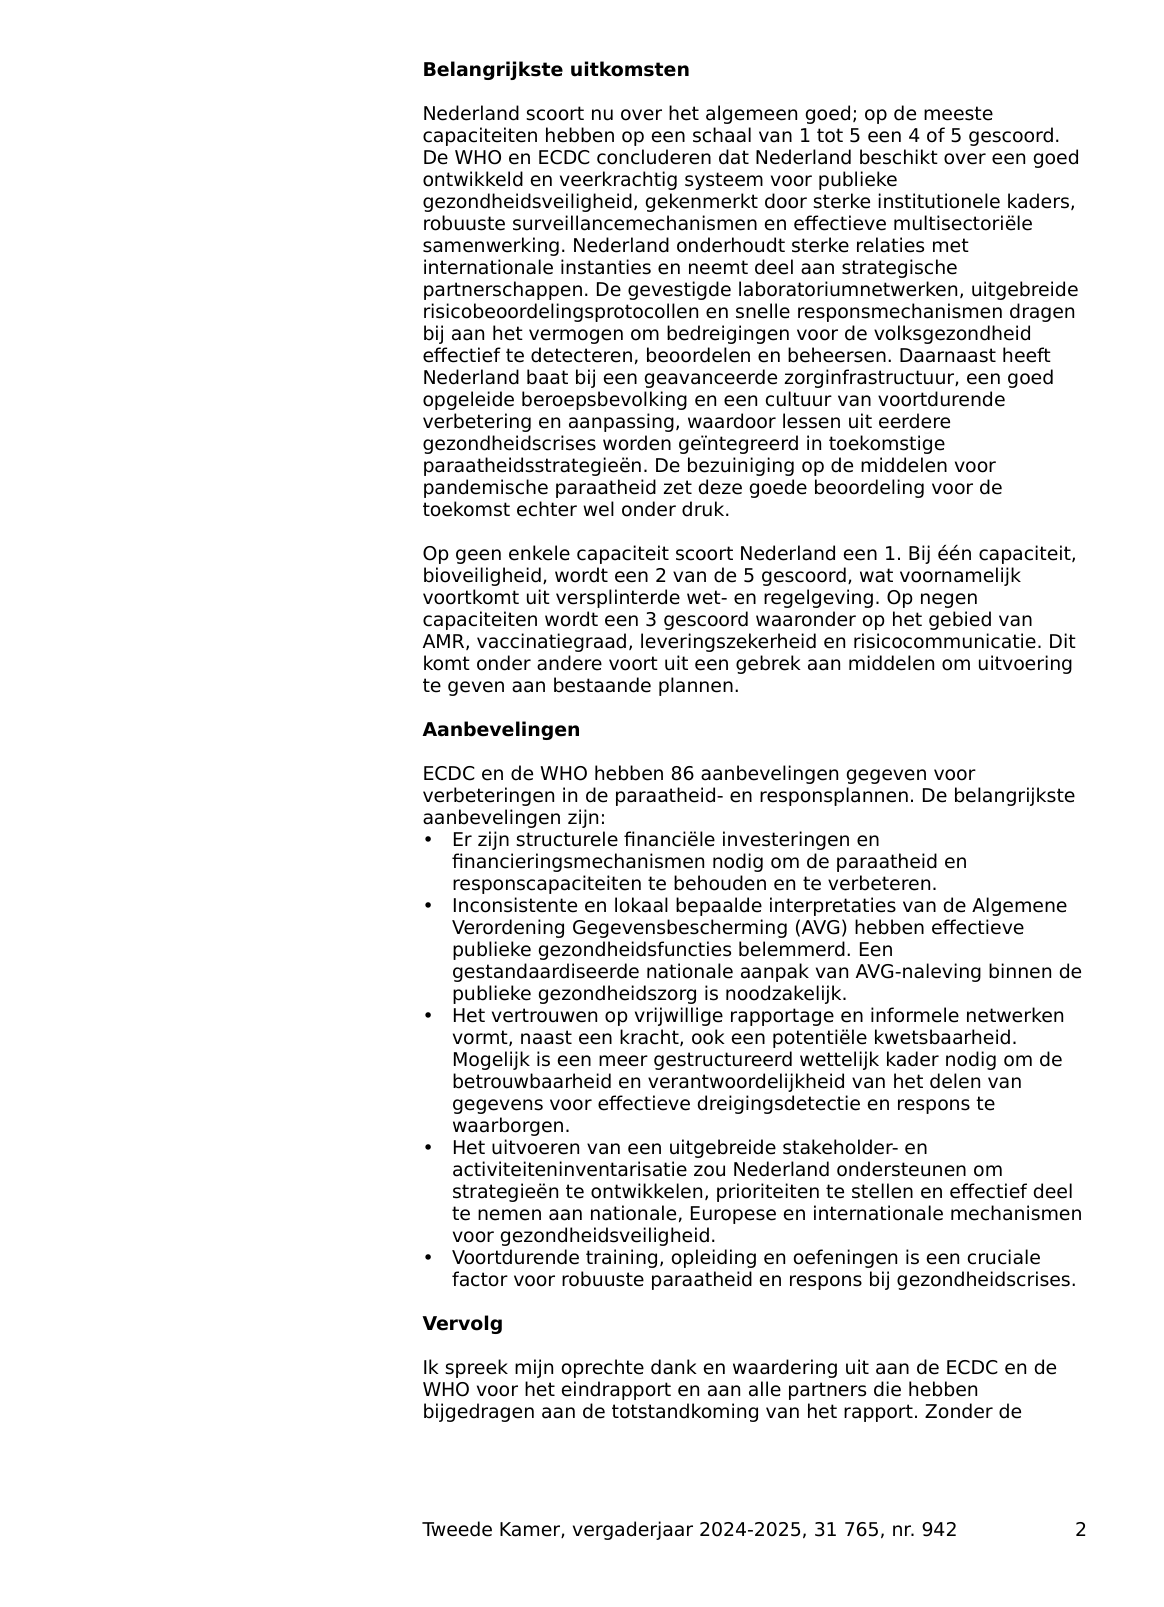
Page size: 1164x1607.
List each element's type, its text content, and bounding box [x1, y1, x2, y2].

subtitle Vervolg [422, 1313, 1087, 1335]
subtitle Aanbevelingen [422, 719, 1087, 741]
text • Het vertrouwen op vrijwillige rapportage en informele netwerken vormt, naast een kracht, ook een potentiële kwetsbaarheid. Mogelijk is een meer gestructureerd wettelijk kader nodig om de betrouwbaarheid en verantwoordelijkheid van het delen van gegevens voor effectieve dreigingsdetectie en respons te waarborgen. [422, 1005, 1087, 1137]
text Op geen enkele capaciteit scoort Nederland een 1. Bij één capaciteit, bioveiligheid, wordt een 2 van de 5 gescoord, wat voornamelijk voortkomt uit versplinterde wet- en regelgeving. Op negen capaciteiten wordt een 3 gescoord waaronder op het gebied van AMR, vaccinatiegraad, leveringszekerheid en risicocommunicatie. Dit komt onder andere voort uit een gebrek aan middelen om uitvoering te geven aan bestaande plannen. [422, 543, 1087, 697]
text ECDC en de WHO hebben 86 aanbevelingen gegeven voor verbeteringen in de paraatheid- en responsplannen. De belangrijkste aanbevelingen zijn: [422, 763, 1087, 829]
text • Inconsistente en lokaal bepaalde interpretaties van de Algemene Verordening Gegevensbescherming (AVG) hebben effectieve publieke gezondheidsfuncties belemmerd. Een gestandaardiseerde nationale aanpak van AVG-naleving binnen de publieke gezondheidszorg is noodzakelijk. [422, 895, 1087, 1005]
text • Het uitvoeren van een uitgebreide stakeholder- en activiteiteninventarisatie zou Nederland ondersteunen om strategieën te ontwikkelen, prioriteiten te stellen en effectief deel te nemen aan nationale, Europese en internationale mechanismen voor gezondheidsveiligheid. [422, 1137, 1087, 1247]
subtitle Belangrijkste uitkomsten [422, 59, 1087, 81]
text Nederland scoort nu over het algemeen goed; op de meeste capaciteiten hebben op een schaal van 1 tot 5 een 4 of 5 gescoord. De WHO en ECDC concluderen dat Nederland beschikt over een goed ontwikkeld en veerkrachtig systeem voor publieke gezondheidsveiligheid, gekenmerkt door sterke institutionele kaders, robuuste surveillancemechanismen en effectieve multisectoriële samenwerking. Nederland onderhoudt sterke relaties met internationale instanties en neemt deel aan strategische partnerschappen. De gevestigde laboratoriumnetwerken, uitgebreide risicobeoordelingsprotocollen en snelle responsmechanismen dragen bij aan het vermogen om bedreigingen voor de volksgezondheid effectief te detecteren, beoordelen en beheersen. Daarnaast heeft Nederland baat bij een geavanceerde zorginfrastructuur, een goed opgeleide beroepsbevolking en een cultuur van voortdurende verbetering en aanpassing, waardoor lessen uit eerdere gezondheidscrises worden geïntegreerd in toekomstige paraatheidsstrategieën. De bezuiniging op de middelen voor pandemische paraatheid zet deze goede beoordeling voor de toekomst echter wel onder druk. [422, 103, 1087, 521]
text • Er zijn structurele financiële investeringen en financieringsmechanismen nodig om de paraatheid en responscapaciteiten te behouden en te verbeteren. [422, 829, 1087, 895]
text • Voortdurende training, opleiding en oefeningen is een cruciale factor voor robuuste paraatheid en respons bij gezondheidscrises. [422, 1247, 1087, 1291]
text Ik spreek mijn oprechte dank en waardering uit aan de ECDC en de WHO voor het eindrapport en aan alle partners die hebben bijgedragen aan de totstandkoming van het rapport. Zonder de [422, 1357, 1087, 1423]
